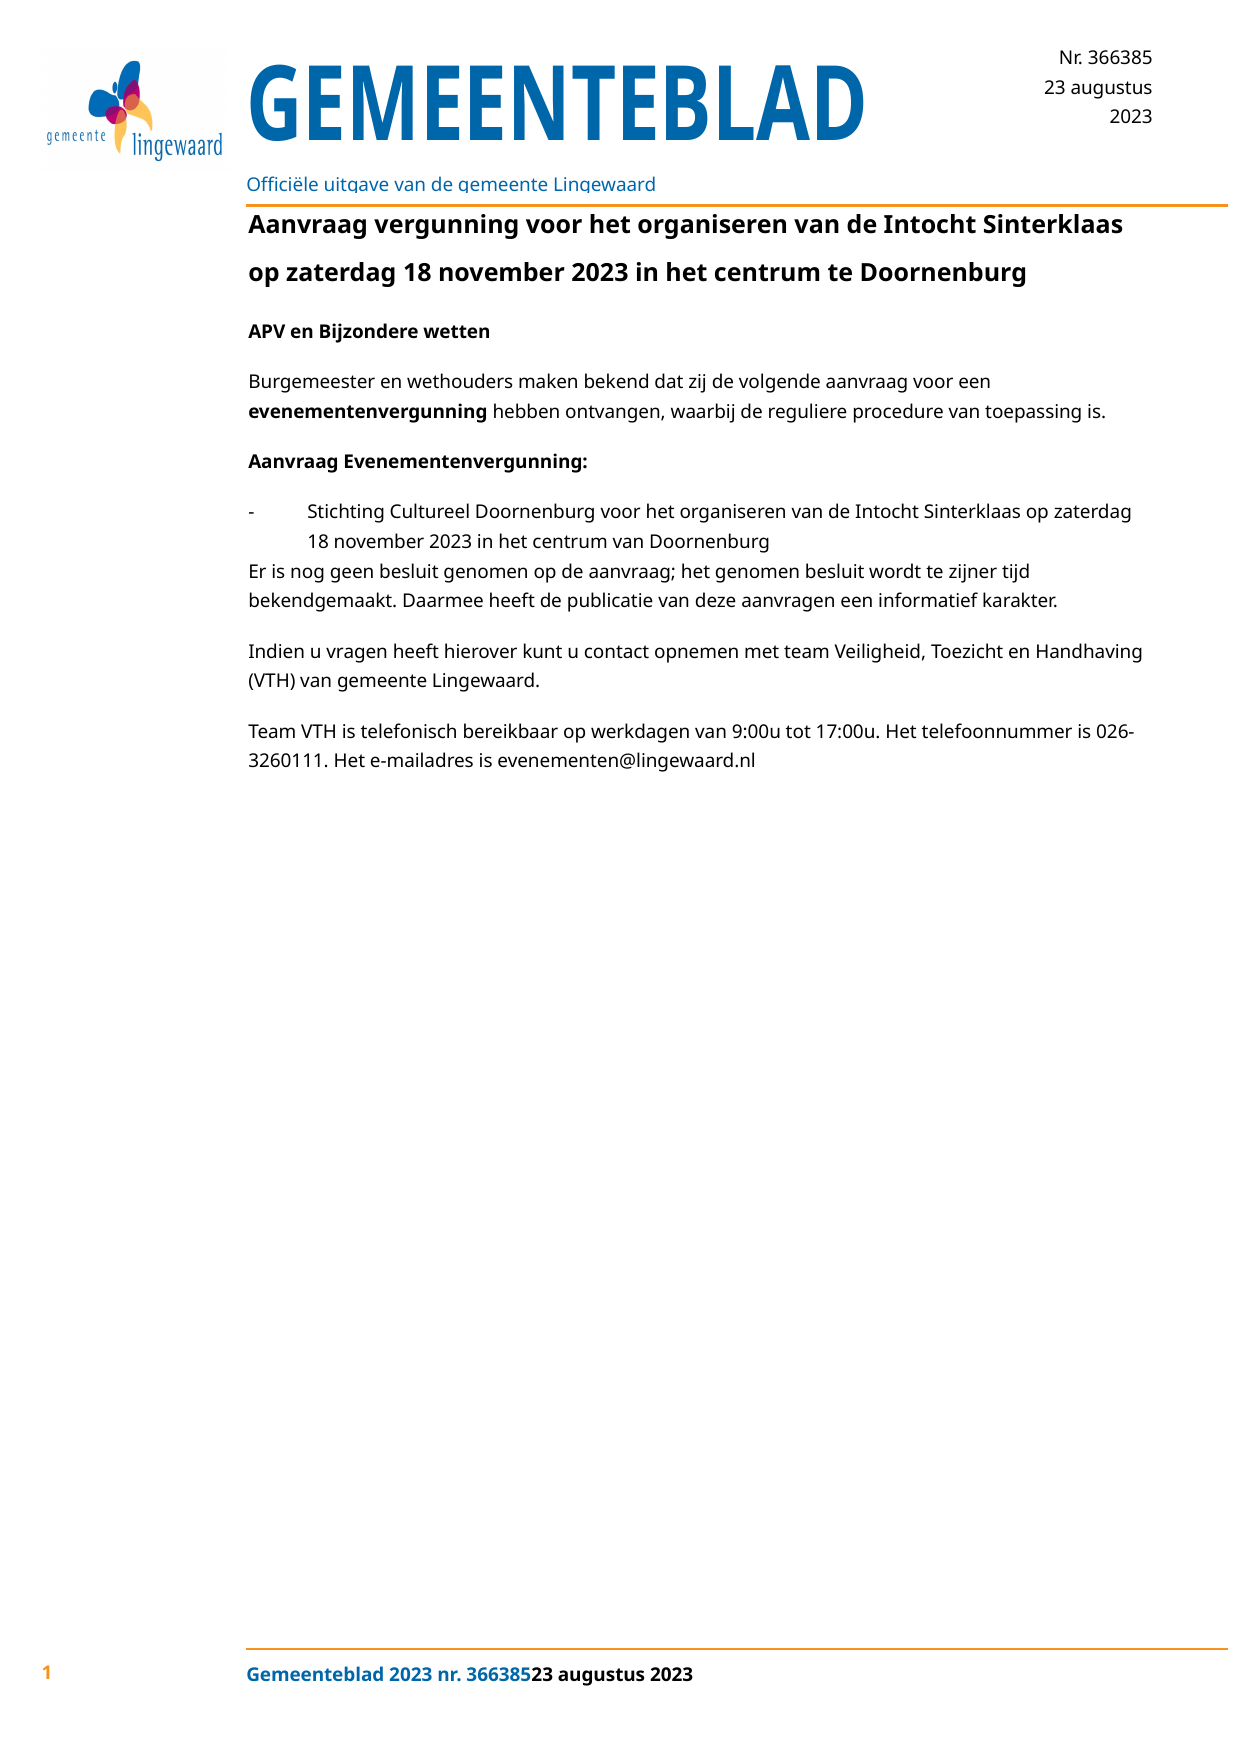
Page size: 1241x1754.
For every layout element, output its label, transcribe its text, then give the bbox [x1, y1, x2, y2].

text Er is nog geen besluit genomen op de aanvraag; het genomen besluit wordt te zijner tijd bekendgemaakt. Daarmee heeft de publicatie van deze aanvragen een informatief karakter. [248, 558, 1152, 613]
text Burgemeester en wethouders maken bekend dat zij de volgende aanvraag voor een evenementenvergunning hebben ontvangen, waarbij de reguliere procedure van toepassing is. [248, 368, 1152, 424]
text APV en Bijzondere wetten [248, 318, 1152, 344]
text Team VTH is telefonisch bereikbaar op werkdagen van 9:00u tot 17:00u. Het telefoonnummer is 026-3260111. Het e-mailadres is evenementen@lingewaard.nl [248, 718, 1152, 773]
text Aanvraag Evenementenvergunning: [248, 448, 1152, 474]
list Stichting Cultureel Doornenburg voor het organiseren van de Intocht Sinterklaas op zaterdag 18 november 2023 in het centrum van Doornenburg [248, 499, 1152, 554]
picture [41, 47, 231, 172]
text Indien u vragen heeft hierover kunt u contact opnemen met team Veiligheid, Toezicht en Handhaving (VTH) van gemeente Lingewaard. [248, 638, 1152, 693]
text Aanvraag vergunning voor het organiseren van de Intocht Sinterklaas op zaterdag 18 november 2023 in het centrum te Doornenburg [248, 207, 1152, 288]
